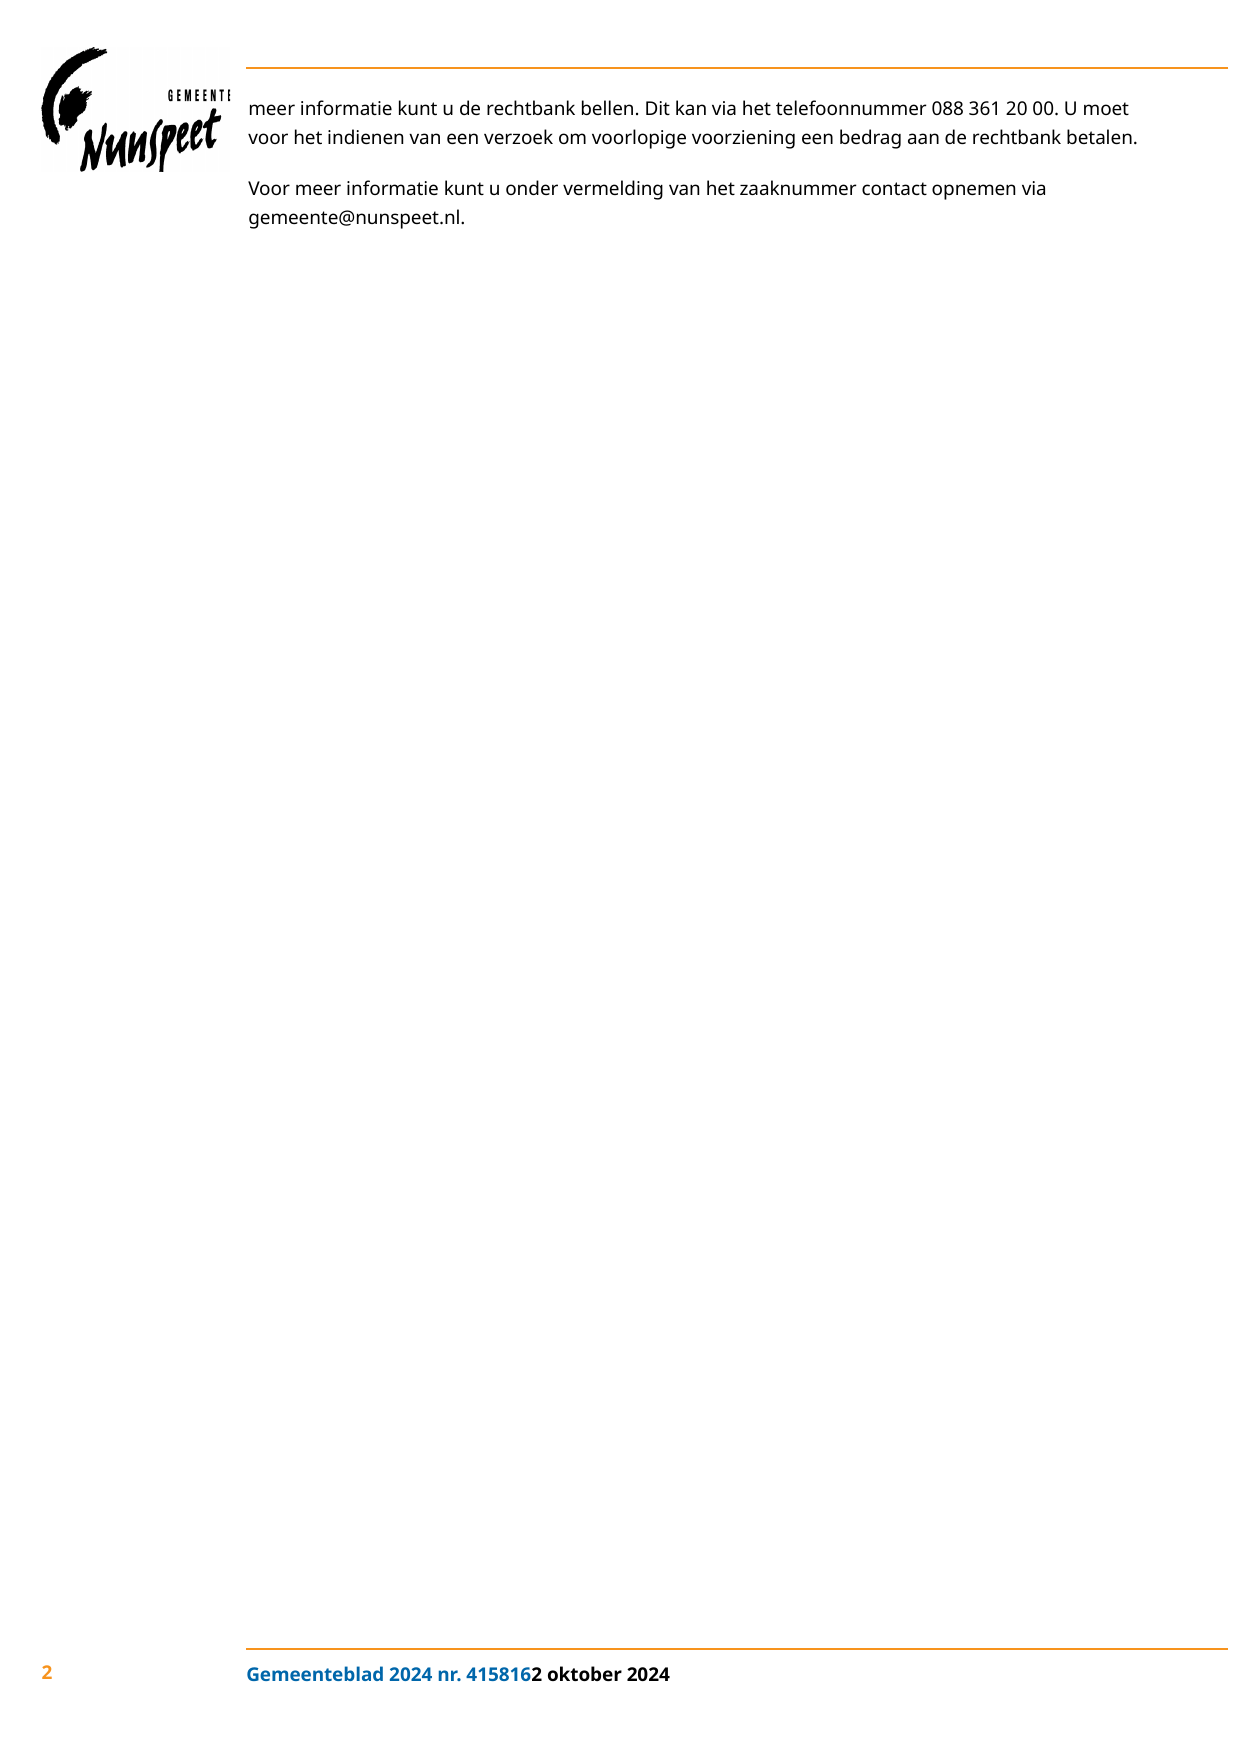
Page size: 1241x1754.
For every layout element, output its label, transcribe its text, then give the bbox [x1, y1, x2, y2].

picture [41, 47, 231, 172]
text meer informatie kunt u de rechtbank bellen. Dit kan via het telefoonnummer 088 361 20 00. U moet voor het indienen van een verzoek om voorlopige voorziening een bedrag aan de rechtbank betalen. [248, 95, 1152, 150]
text Voor meer informatie kunt u onder vermelding van het zaaknummer contact opnemen via gemeente@nunspeet.nl. [248, 175, 1152, 230]
